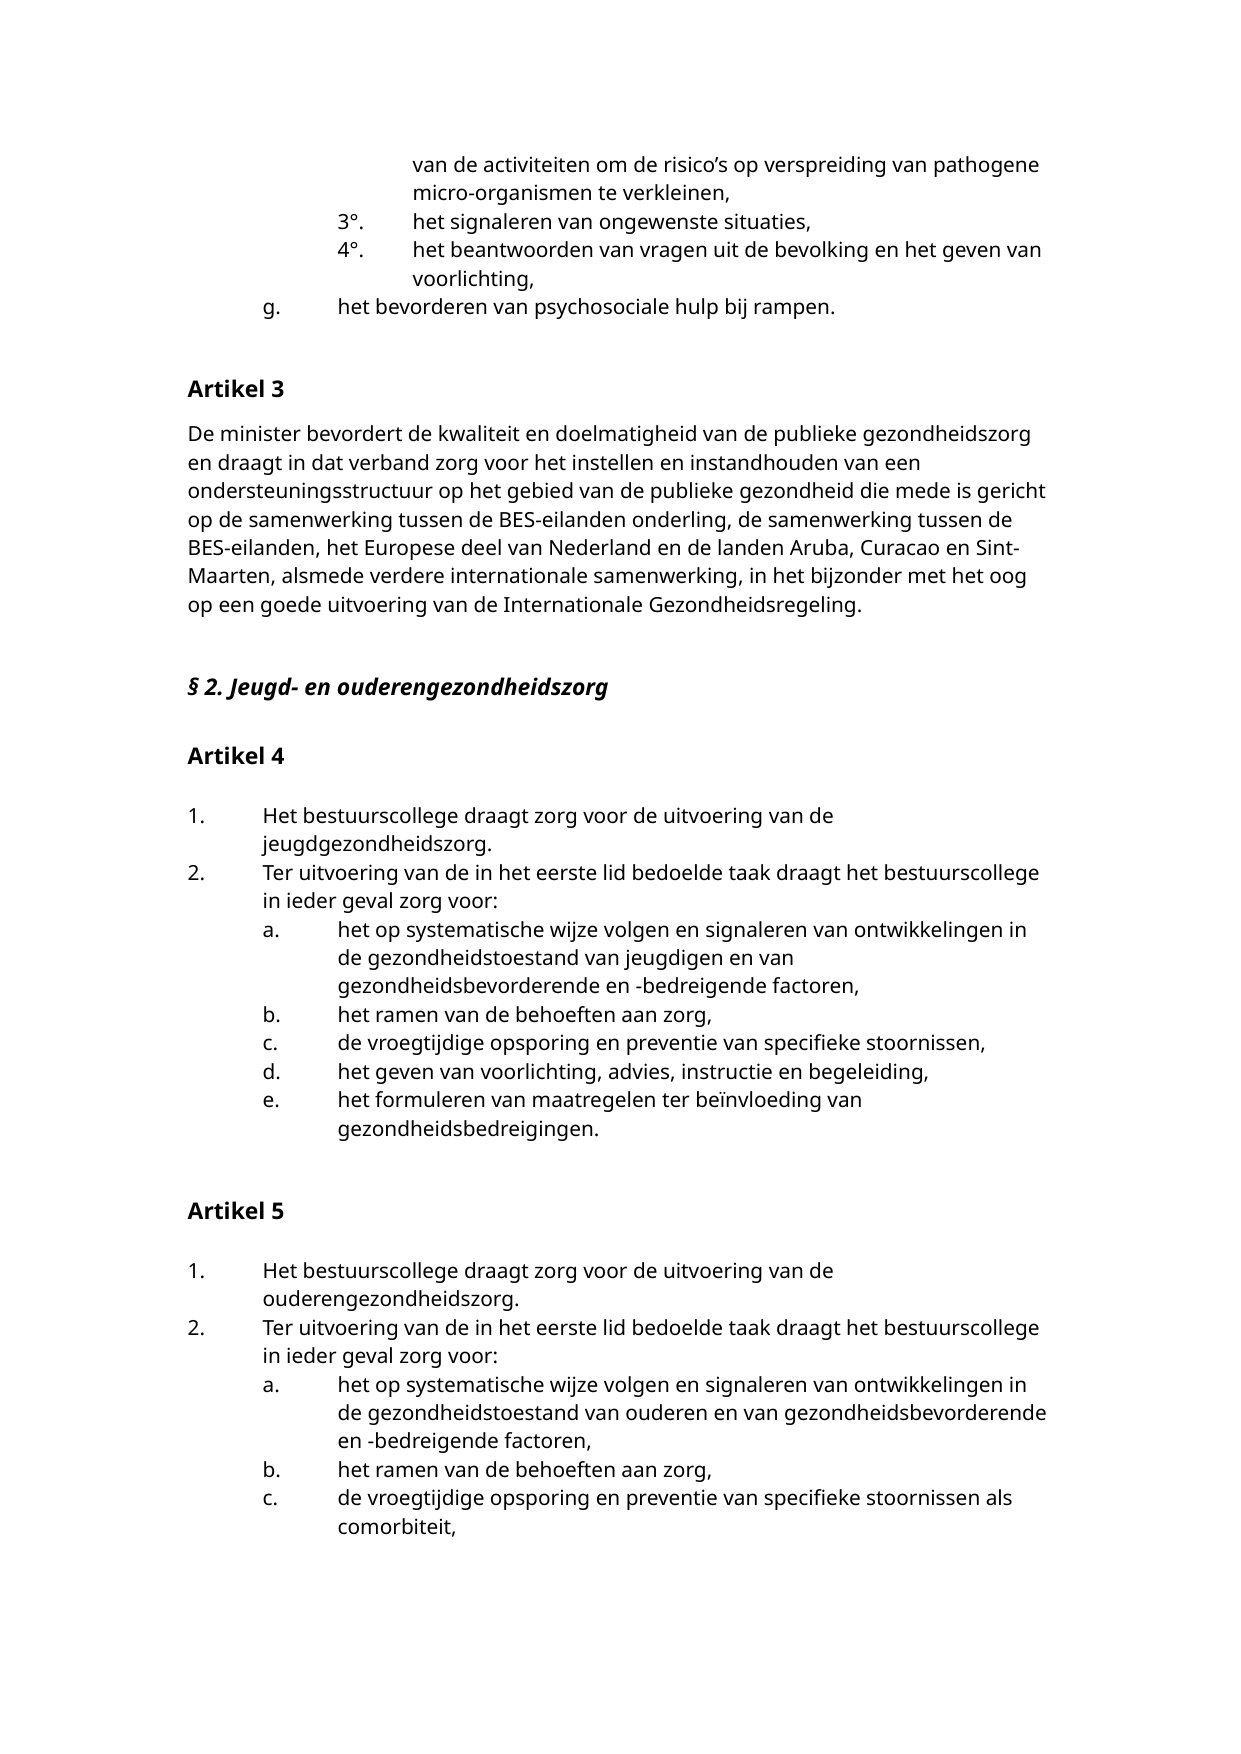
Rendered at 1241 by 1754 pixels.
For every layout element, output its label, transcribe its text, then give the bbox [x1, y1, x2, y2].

subtitle § 2. Jeugd- en ouderengezondheidszorg [187, 671, 1053, 702]
list Het bestuurscollege draagt zorg voor de uitvoering van de ouderengezondheidszorg. [187, 1256, 1053, 1313]
list het beantwoorden van vragen uit de bevolking en het geven van voorlichting, [337, 235, 1053, 292]
text De minister bevordert de kwaliteit en doelmatigheid van de publieke gezondheidszorg en draagt in dat verband zorg voor het instellen en instandhouden van een ondersteuningsstructuur op het gebied van de publieke gezondheid die mede is gericht op de samenwerking tussen de BES-eilanden onderling, de samenwerking tussen de BES-eilanden, het Europese deel van Nederland en de landen Aruba, Curacao en Sint-Maarten, alsmede verdere internationale samenwerking, in het bijzonder met het oog op een goede uitvoering van de Internationale Gezondheidsregeling. [187, 419, 1053, 618]
list Ter uitvoering van de in het eerste lid bedoelde taak draagt het bestuurscollege in ieder geval zorg voor: [187, 1313, 1053, 1370]
list het op systematische wijze volgen en signaleren van ontwikkelingen in de gezondheidstoestand van jeugdigen en van gezondheidsbevorderende en -bedreigende factoren, [262, 915, 1053, 1000]
list de vroegtijdige opsporing en preventie van specifieke stoornissen, [262, 1028, 1053, 1057]
list het ramen van de behoeften aan zorg, [262, 1000, 1053, 1028]
list het ramen van de behoeften aan zorg, [262, 1455, 1053, 1483]
list het geven van voorlichting, advies, instructie en begeleiding, [262, 1057, 1053, 1085]
list het op systematische wijze volgen en signaleren van ontwikkelingen in de gezondheidstoestand van ouderen en van gezondheidsbevorderende en -bedreigende factoren, [262, 1370, 1053, 1455]
subtitle Artikel 4 [187, 740, 1053, 771]
list het bevorderen van psychosociale hulp bij rampen. [262, 292, 1053, 321]
list het formuleren van maatregelen ter beïnvloeding van gezondheidsbedreigingen. [262, 1085, 1053, 1142]
list van de activiteiten om de risico’s op verspreiding van pathogene micro-organismen te verkleinen, [337, 150, 1053, 207]
list de vroegtijdige opsporing en preventie van specifieke stoornissen als comorbiteit, [262, 1483, 1053, 1540]
list Ter uitvoering van de in het eerste lid bedoelde taak draagt het bestuurscollege in ieder geval zorg voor: [187, 858, 1053, 915]
list het signaleren van ongewenste situaties, [337, 207, 1053, 235]
subtitle Artikel 3 [187, 373, 1053, 404]
subtitle Artikel 5 [187, 1195, 1053, 1226]
list Het bestuurscollege draagt zorg voor de uitvoering van de jeugdgezondheidszorg. [187, 801, 1053, 858]
